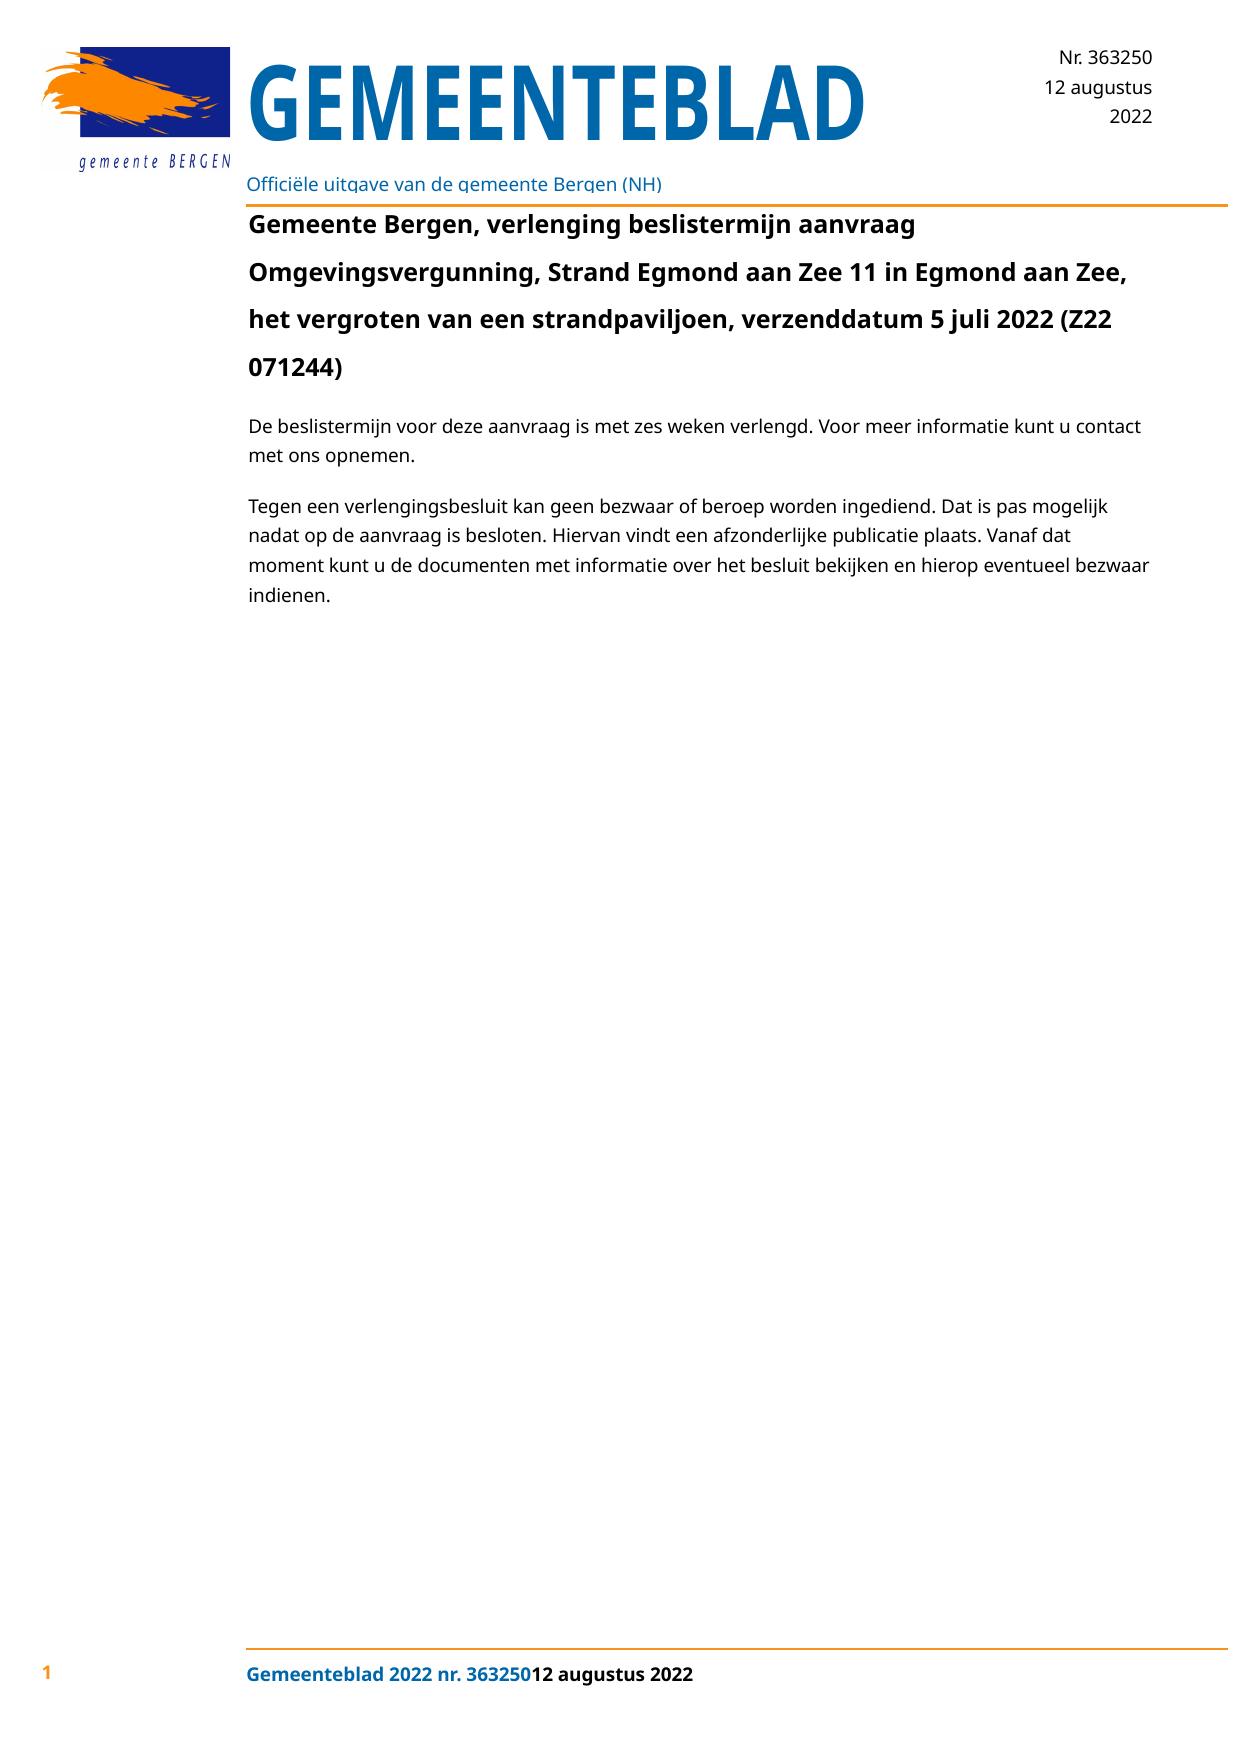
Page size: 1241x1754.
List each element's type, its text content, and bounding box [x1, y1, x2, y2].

picture [41, 47, 231, 172]
text De beslistermijn voor deze aanvraag is met zes weken verlengd. Voor meer informatie kunt u contact met ons opnemen. [248, 413, 1152, 468]
text Gemeente Bergen, verlenging beslistermijn aanvraag Omgevingsvergunning, Strand Egmond aan Zee 11 in Egmond aan Zee, het vergroten van een strandpaviljoen, verzenddatum 5 juli 2022 (Z22 071244) [248, 207, 1152, 384]
text Tegen een verlengingsbesluit kan geen bezwaar of beroep worden ingediend. Dat is pas mogelijk nadat op de aanvraag is besloten. Hiervan vindt een afzonderlijke publicatie plaats. Vanaf dat moment kunt u de documenten met informatie over het besluit bekijken en hierop eventueel bezwaar indienen. [248, 493, 1152, 608]
